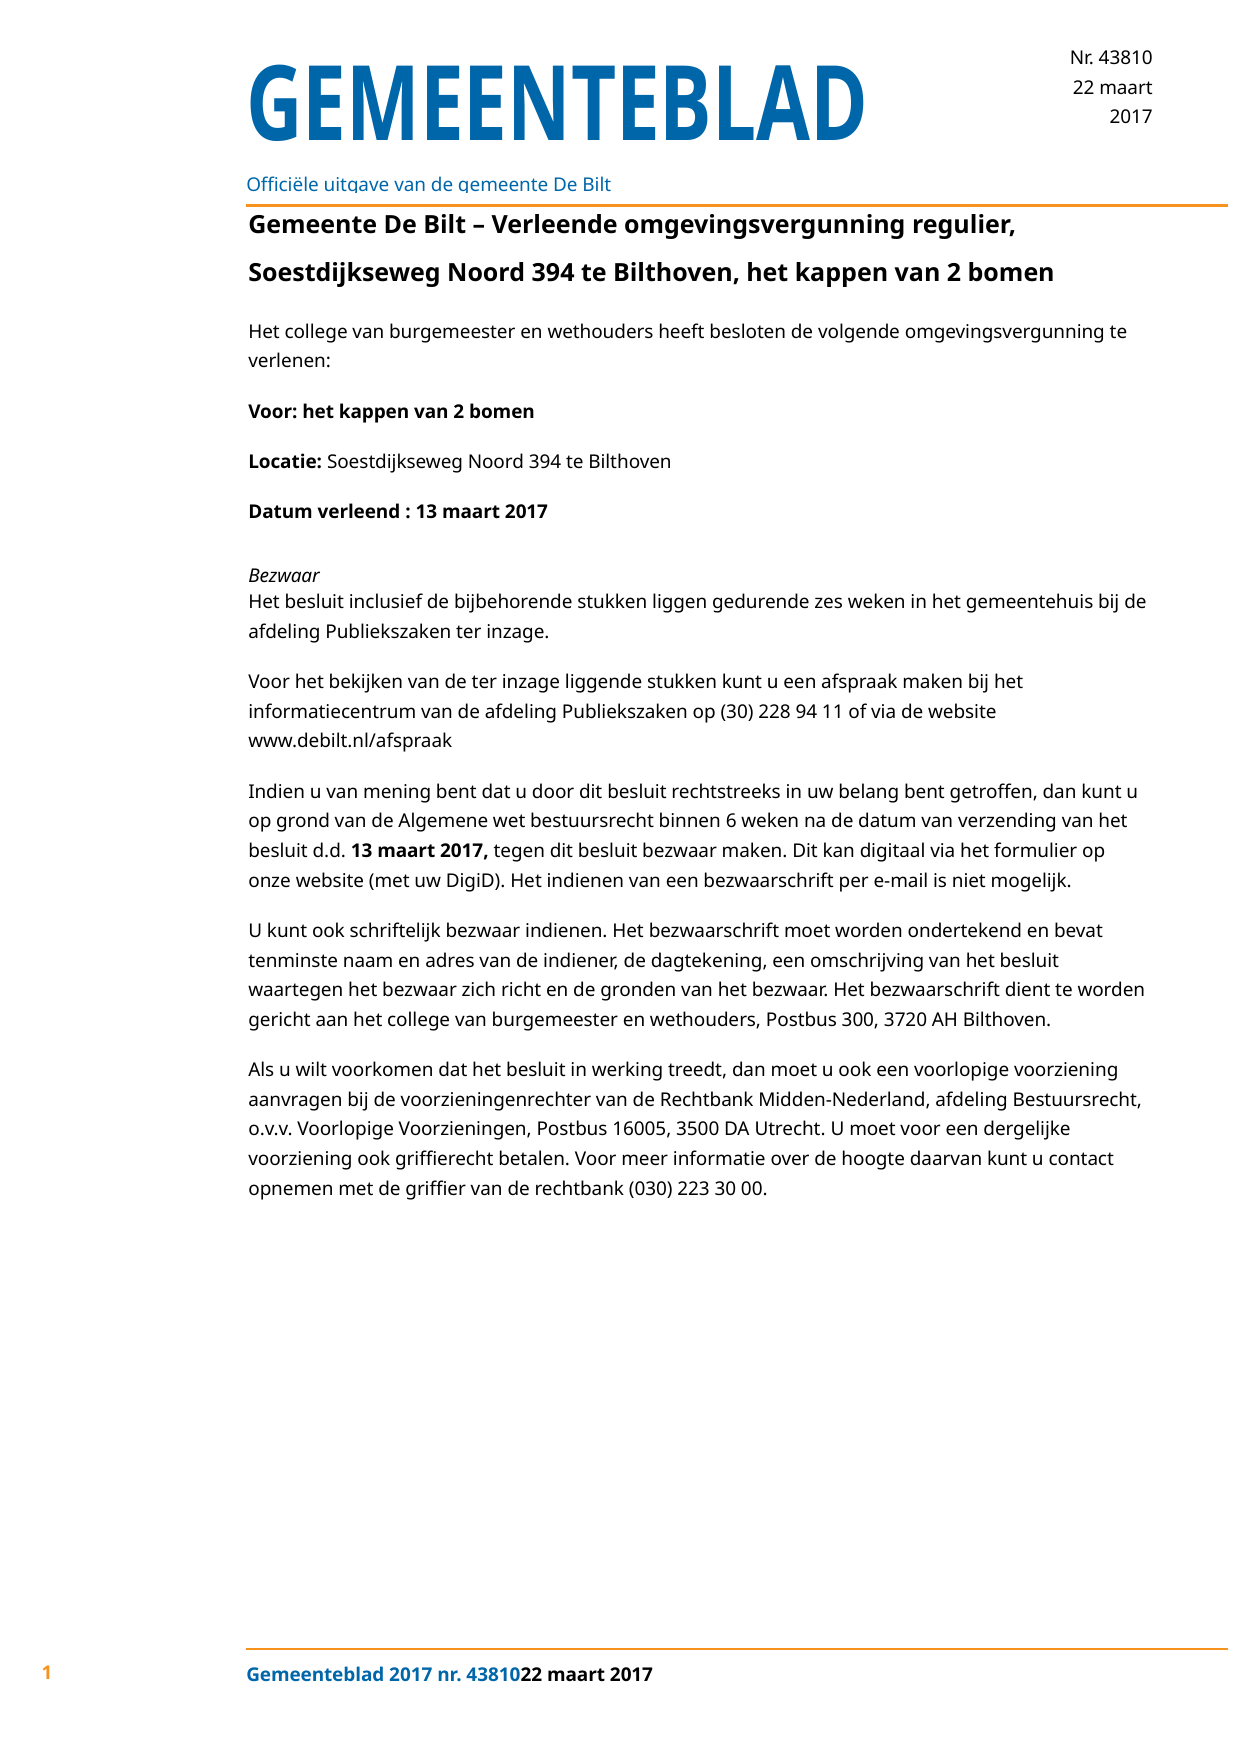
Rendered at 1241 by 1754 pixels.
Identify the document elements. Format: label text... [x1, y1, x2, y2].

text Locatie: Soestdijkseweg Noord 394 te Bilthoven [248, 448, 1152, 474]
text Het college van burgemeester en wethouders heeft besloten de volgende omgevingsvergunning te verlenen: [248, 318, 1152, 373]
text Voor: het kappen van 2 bomen [248, 398, 1152, 424]
text Bezwaar [248, 563, 1152, 588]
text Het besluit inclusief de bijbehorende stukken liggen gedurende zes weken in het gemeentehuis bij de afdeling Publiekszaken ter inzage. [248, 588, 1152, 644]
text Datum verleend : 13 maart 2017 [248, 499, 1152, 524]
text Indien u van mening bent dat u door dit besluit rechtstreeks in uw belang bent getroffen, dan kunt u op grond van de Algemene wet bestuursrecht binnen 6 weken na de datum van verzending van het besluit d.d. 13 maart 2017, tegen dit besluit bezwaar maken. Dit kan digitaal via het formulier op onze website (met uw DigiD). Het indienen van een bezwaarschrift per e-mail is niet mogelijk. [248, 778, 1152, 892]
text U kunt ook schriftelijk bezwaar indienen. Het bezwaarschrift moet worden ondertekend en bevat tenminste naam en adres van de indiener, de dagtekening, een omschrijving van het besluit waartegen het bezwaar zich richt en de gronden van het bezwaar. Het bezwaarschrift dient te worden gericht aan het college van burgemeester en wethouders, Postbus 300, 3720 AH Bilthoven. [248, 917, 1152, 1032]
picture [41, 47, 231, 172]
text Gemeente De Bilt – Verleende omgevingsvergunning regulier, Soestdijkseweg Noord 394 te Bilthoven, het kappen van 2 bomen [248, 207, 1152, 288]
text Voor het bekijken van de ter inzage liggende stukken kunt u een afspraak maken bij het informatiecentrum van de afdeling Publiekszaken op (30) 228 94 11 of via de website www.debilt.nl/afspraak [248, 668, 1152, 753]
text Als u wilt voorkomen dat het besluit in werking treedt, dan moet u ook een voorlopige voorziening aanvragen bij de voorzieningenrechter van de Rechtbank Midden-Nederland, afdeling Bestuursrecht, o.v.v. Voorlopige Voorzieningen, Postbus 16005, 3500 DA Utrecht. U moet voor een dergelijke voorziening ook griffierecht betalen. Voor meer informatie over de hoogte daarvan kunt u contact opnemen met de griffier van de rechtbank (030) 223 30 00. [248, 1056, 1152, 1200]
